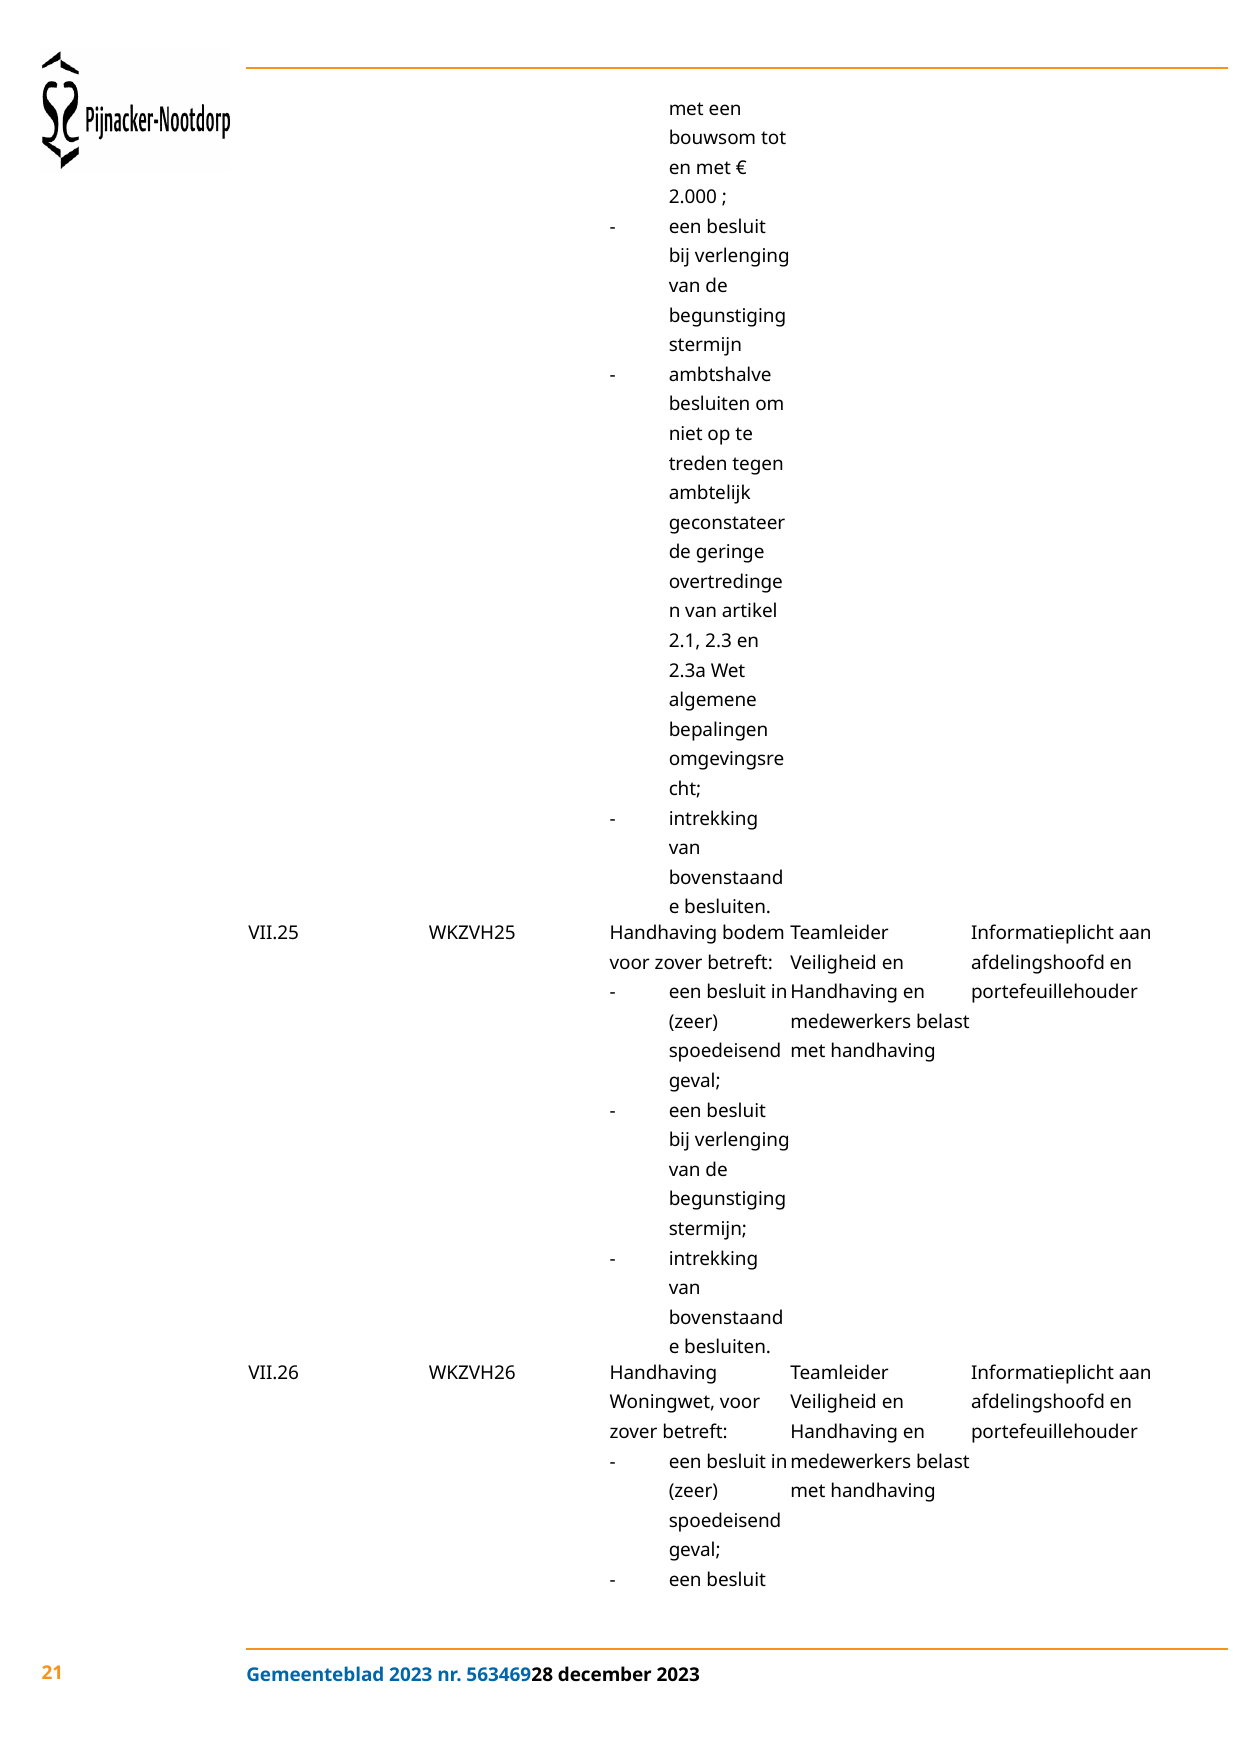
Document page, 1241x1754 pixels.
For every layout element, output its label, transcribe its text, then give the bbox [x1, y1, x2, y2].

table_cell met een bouwsom tot en met € 2.000 ; een besluit bij verlenging van de begunstigingstermijn ambtshalve besluiten om niet op te treden tegen ambtelijk geconstateerde geringe overtredingen van artikel 2.1, 2.3 en 2.3a Wet algemene bepalingen omgevingsrecht; intrekking van bovenstaande besluiten. [609, 95, 790, 919]
picture [41, 47, 231, 172]
table_cell Informatieplicht aan afdelingshoofd en portefeuillehouder [971, 1359, 1152, 1592]
table_cell Handhaving bodem voor zover betreft: een besluit in (zeer) spoedeisend geval; een besluit bij verlenging van de begunstigingstermijn; intrekking van bovenstaande besluiten. [609, 919, 790, 1359]
table_cell [429, 95, 609, 919]
table_cell Teamleider Veiligheid en Handhaving en medewerkers belast met handhaving [790, 1359, 971, 1592]
table_cell WKZVH25 [429, 919, 609, 1359]
table_cell VII.25 [248, 919, 429, 1359]
table_cell [790, 95, 971, 919]
table_cell VII.26 [248, 1359, 429, 1592]
table_cell [971, 95, 1152, 919]
table_cell Teamleider Veiligheid en Handhaving en medewerkers belast met handhaving [790, 919, 971, 1359]
table_cell Informatieplicht aan afdelingshoofd en portefeuillehouder [971, 919, 1152, 1359]
table_cell WKZVH26 [429, 1359, 609, 1592]
table_cell Handhaving Woningwet, voor zover betreft: een besluit in (zeer) spoedeisend geval; een besluit [609, 1359, 790, 1592]
table_cell [248, 95, 429, 919]
